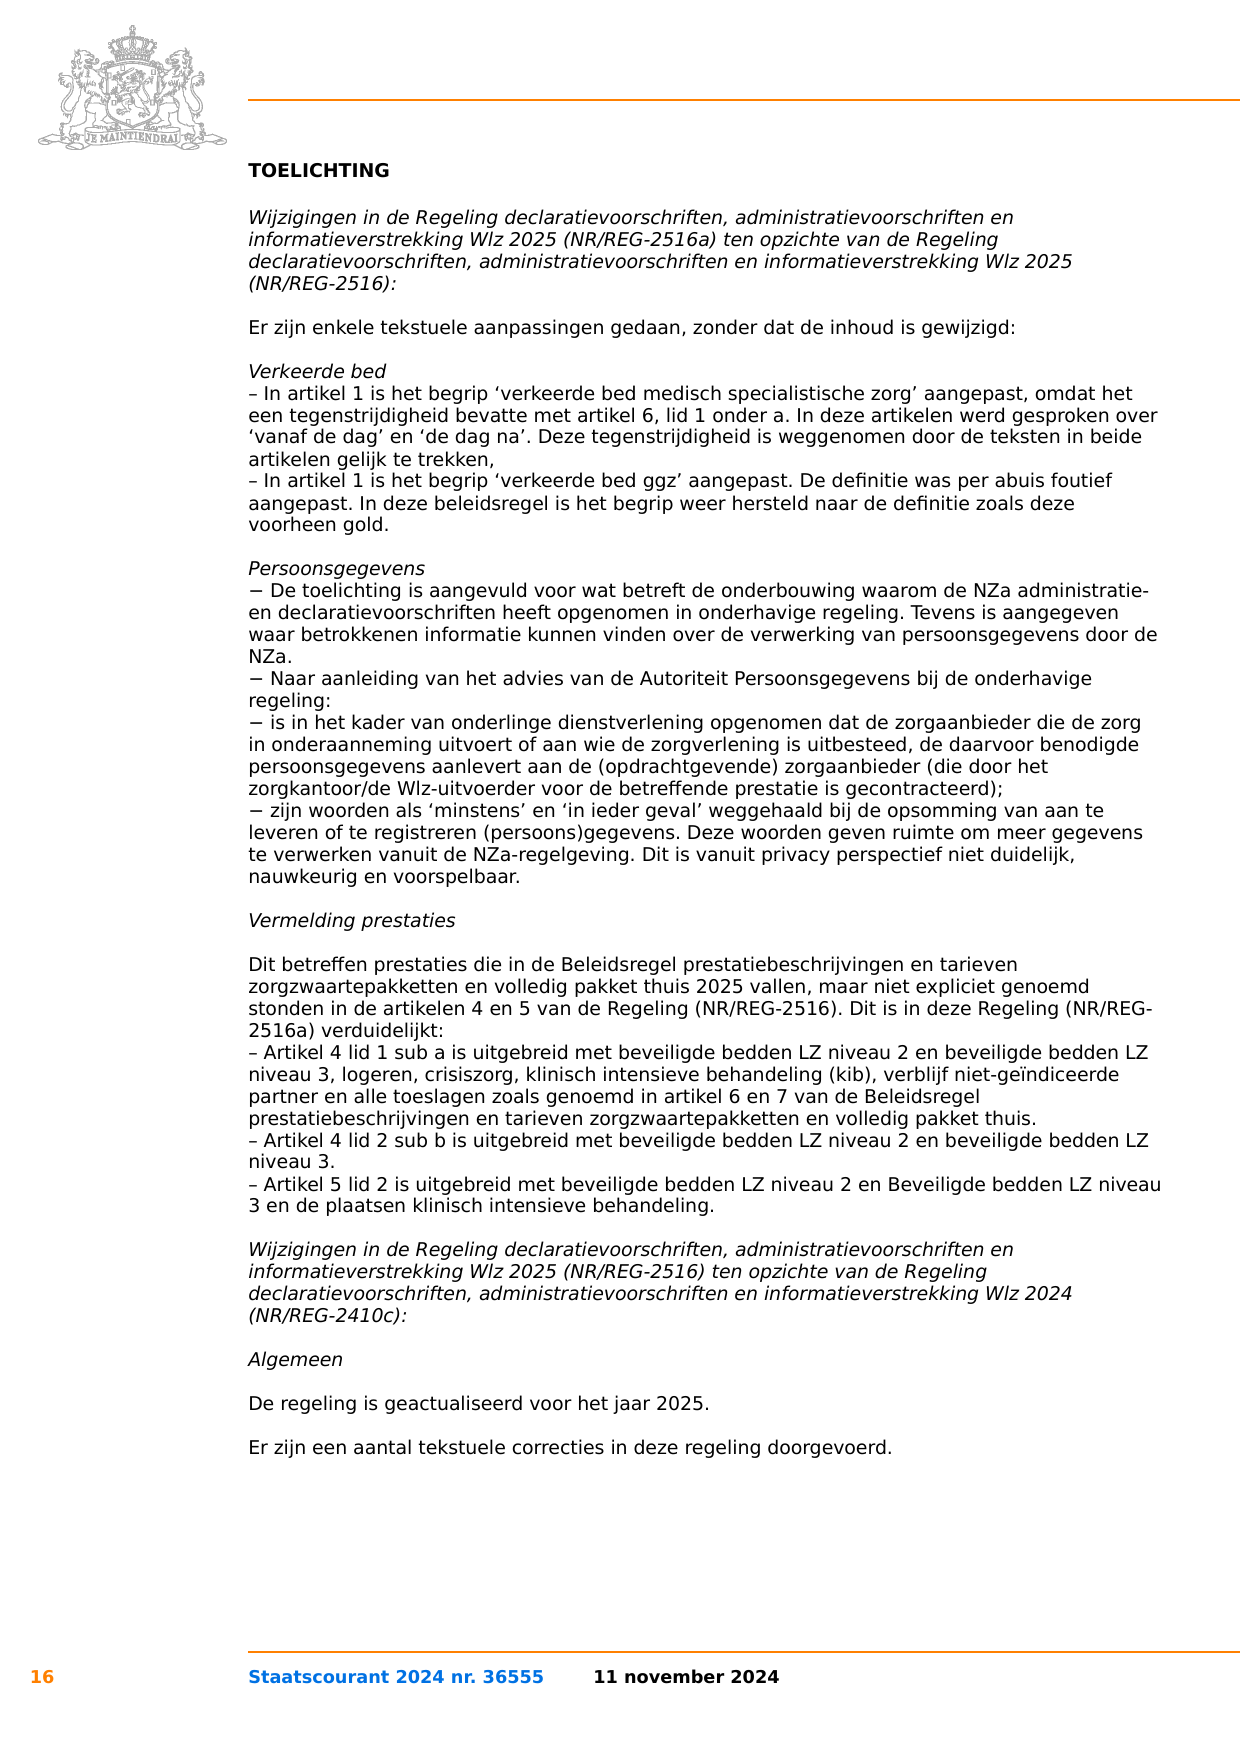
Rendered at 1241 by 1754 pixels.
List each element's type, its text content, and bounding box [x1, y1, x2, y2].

text Er zijn enkele tekstuele aanpassingen gedaan, zonder dat de inhoud is gewijzigd: [248, 317, 1163, 339]
text Wijzigingen in de Regeling declaratievoorschriften, administratievoorschriften en informatieverstrekking Wlz 2025 (NR/REG-2516a) ten opzichte van de Regeling declaratievoorschriften, administratievoorschriften en informatieverstrekking Wlz 2025 (NR/REG-2516): [248, 207, 1163, 295]
text De regeling is geactualiseerd voor het jaar 2025. [248, 1393, 1163, 1415]
text Er zijn een aantal tekstuele correcties in deze regeling doorgevoerd. [248, 1437, 1163, 1459]
text – In artikel 1 is het begrip ‘verkeerde bed ggz’ aangepast. De definitie was per abuis foutief aangepast. In deze beleidsregel is het begrip weer hersteld naar de definitie zoals deze voorheen gold. [248, 470, 1163, 536]
text − is in het kader van onderlinge dienstverlening opgenomen dat de zorgaanbieder die de zorg in onderaanneming uitvoert of aan wie de zorgverlening is uitbesteed, de daarvoor benodigde persoonsgegevens aanlevert aan de (opdrachtgevende) zorgaanbieder (die door het zorgkantoor/de Wlz-uitvoerder voor de betreffende prestatie is gecontracteerd); [248, 712, 1163, 800]
text − De toelichting is aangevuld voor wat betreft de onderbouwing waarom de NZa administratie- en declaratievoorschriften heeft opgenomen in onderhavige regeling. Tevens is aangegeven waar betrokkenen informatie kunnen vinden over de verwerking van persoonsgegevens door de NZa. [248, 580, 1163, 668]
text – Artikel 4 lid 1 sub a is uitgebreid met beveiligde bedden LZ niveau 2 en beveiligde bedden LZ niveau 3, logeren, crisiszorg, klinisch intensieve behandeling (kib), verblijf niet-geïndiceerde partner en alle toeslagen zoals genoemd in artikel 6 en 7 van de Beleidsregel prestatiebeschrijvingen en tarieven zorgzwaartepakketten en volledig pakket thuis. [248, 1042, 1163, 1129]
subtitle Verkeerde bed [248, 361, 1163, 382]
text – Artikel 4 lid 2 sub b is uitgebreid met beveiligde bedden LZ niveau 2 en beveiligde bedden LZ niveau 3. [248, 1129, 1163, 1173]
text – Artikel 5 lid 2 is uitgebreid met beveiligde bedden LZ niveau 2 en Beveiligde bedden LZ niveau 3 en de plaatsen klinisch intensieve behandeling. [248, 1173, 1163, 1217]
text Dit betreffen prestaties die in de Beleidsregel prestatiebeschrijvingen en tarieven zorgzwaartepakketten en volledig pakket thuis 2025 vallen, maar niet expliciet genoemd stonden in de artikelen 4 en 5 van de Regeling (NR/REG-2516). Dit is in deze Regeling (NR/REG-2516a) verduidelijkt: [248, 954, 1163, 1042]
text − zijn woorden als ‘minstens’ en ‘in ieder geval’ weggehaald bij de opsomming van aan te leveren of te registreren (persoons)gegevens. Deze woorden geven ruimte om meer gegevens te verwerken vanuit de NZa-regelgeving. Dit is vanuit privacy perspectief niet duidelijk, nauwkeurig en voorspelbaar. [248, 800, 1163, 888]
subtitle Vermelding prestaties [248, 910, 1163, 932]
subtitle TOELICHTING [248, 160, 1163, 182]
picture [38, 25, 227, 150]
text Wijzigingen in de Regeling declaratievoorschriften, administratievoorschriften en informatieverstrekking Wlz 2025 (NR/REG-2516) ten opzichte van de Regeling declaratievoorschriften, administratievoorschriften en informatieverstrekking Wlz 2024 (NR/REG-2410c): [248, 1239, 1163, 1327]
subtitle Persoonsgegevens [248, 558, 1163, 580]
subtitle Algemeen [248, 1349, 1163, 1371]
text – In artikel 1 is het begrip ‘verkeerde bed medisch specialistische zorg’ aangepast, omdat het een tegenstrijdigheid bevatte met artikel 6, lid 1 onder a. In deze artikelen werd gesproken over ‘vanaf de dag’ en ‘de dag na’. Deze tegenstrijdigheid is weggenomen door de teksten in beide artikelen gelijk te trekken, [248, 382, 1163, 470]
text − Naar aanleiding van het advies van de Autoriteit Persoonsgegevens bij de onderhavige regeling: [248, 668, 1163, 712]
